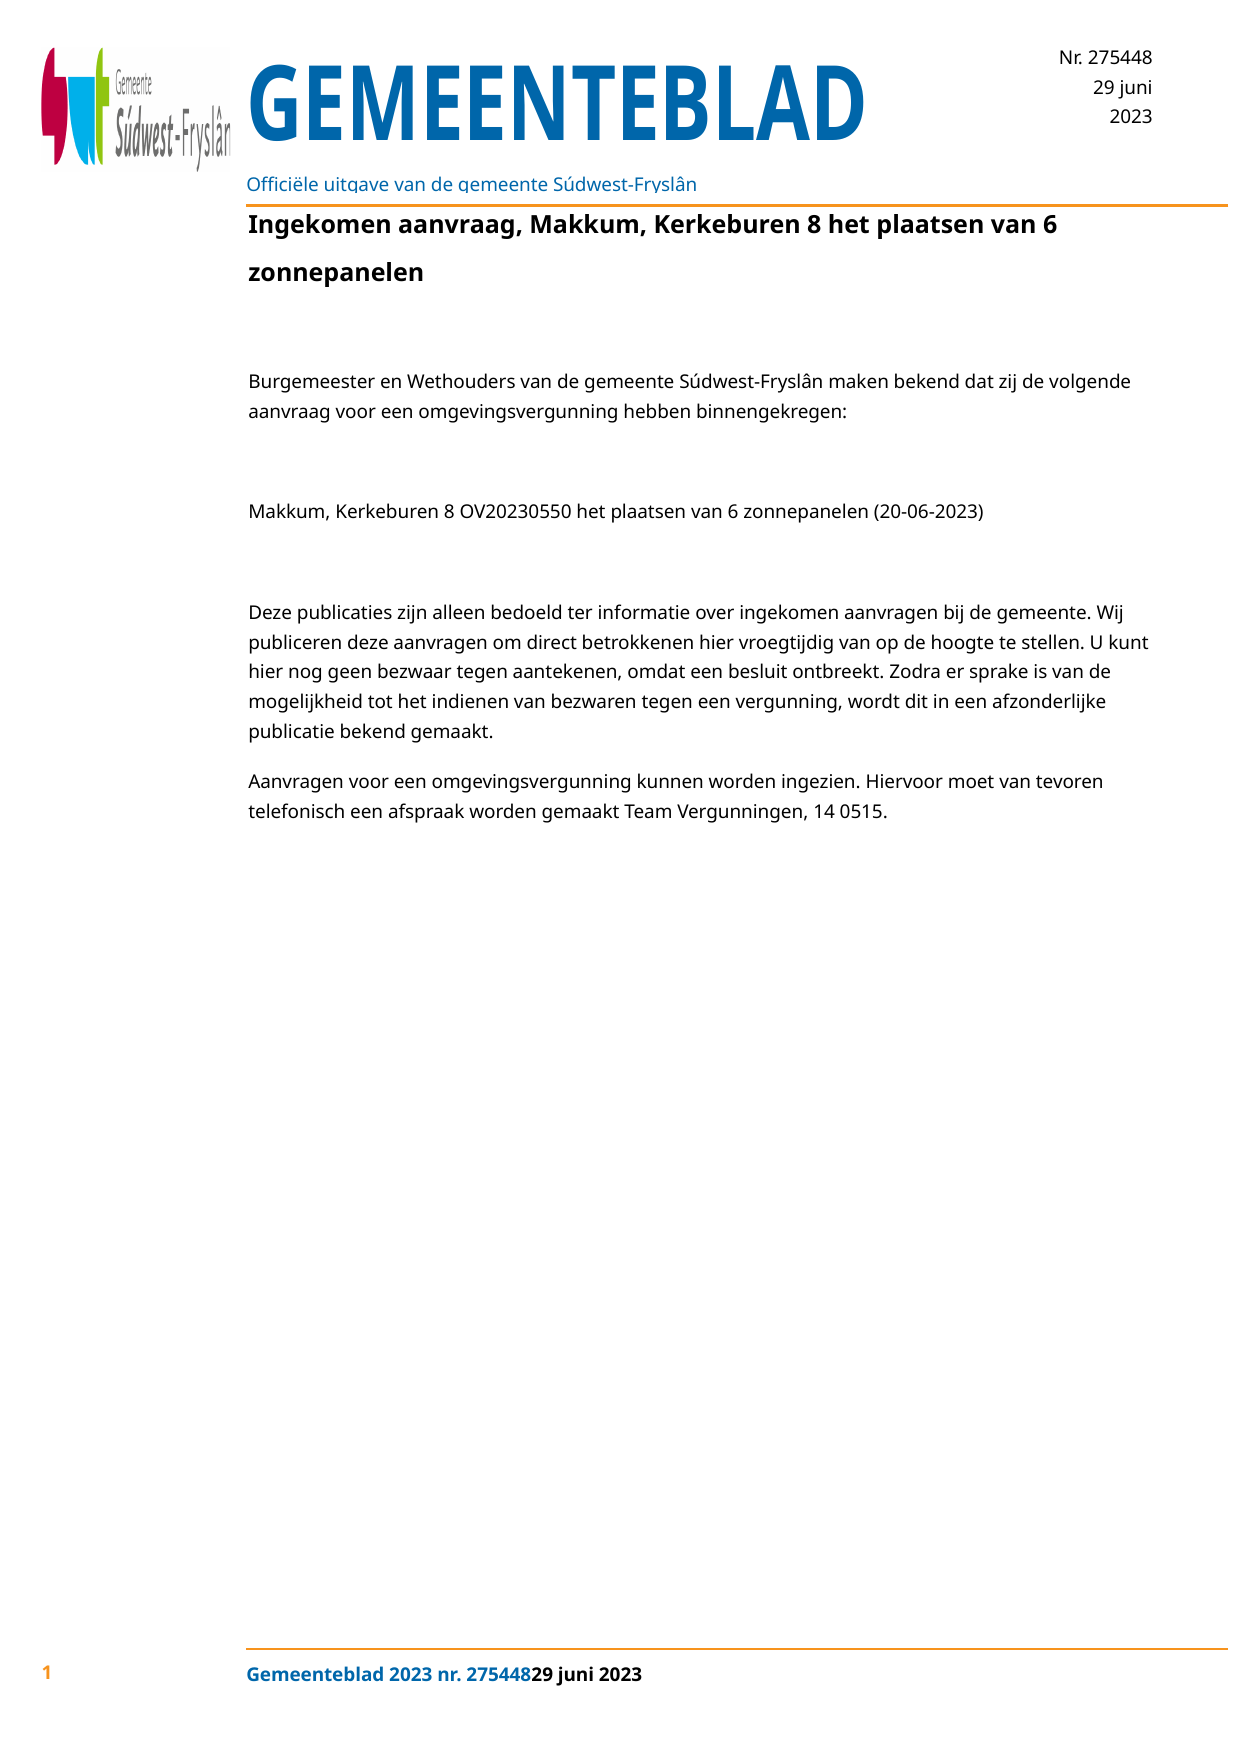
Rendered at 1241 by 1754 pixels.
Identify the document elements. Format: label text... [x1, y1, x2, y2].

picture [41, 47, 231, 172]
text Makkum, Kerkeburen 8 OV20230550 het plaatsen van 6 zonnepanelen (20-06-2023) [248, 499, 1152, 524]
text Deze publicaties zijn alleen bedoeld ter informatie over ingekomen aanvragen bij de gemeente. Wij publiceren deze aanvragen om direct betrokkenen hier vroegtijdig van op de hoogte te stellen. U kunt hier nog geen bezwaar tegen aantekenen, omdat een besluit ontbreekt. Zodra er sprake is van de mogelijkheid tot het indienen van bezwaren tegen een vergunning, wordt dit in een afzonderlijke publicatie bekend gemaakt. [248, 599, 1152, 744]
text Ingekomen aanvraag, Makkum, Kerkeburen 8 het plaatsen van 6 zonnepanelen [248, 207, 1152, 288]
text Burgemeester en Wethouders van de gemeente Súdwest-Fryslân maken bekend dat zij de volgende aanvraag voor een omgevingsvergunning hebben binnengekregen: [248, 368, 1152, 424]
text Aanvragen voor een omgevingsvergunning kunnen worden ingezien. Hiervoor moet van tevoren telefonisch een afspraak worden gemaakt Team Vergunningen, 14 0515. [248, 768, 1152, 824]
